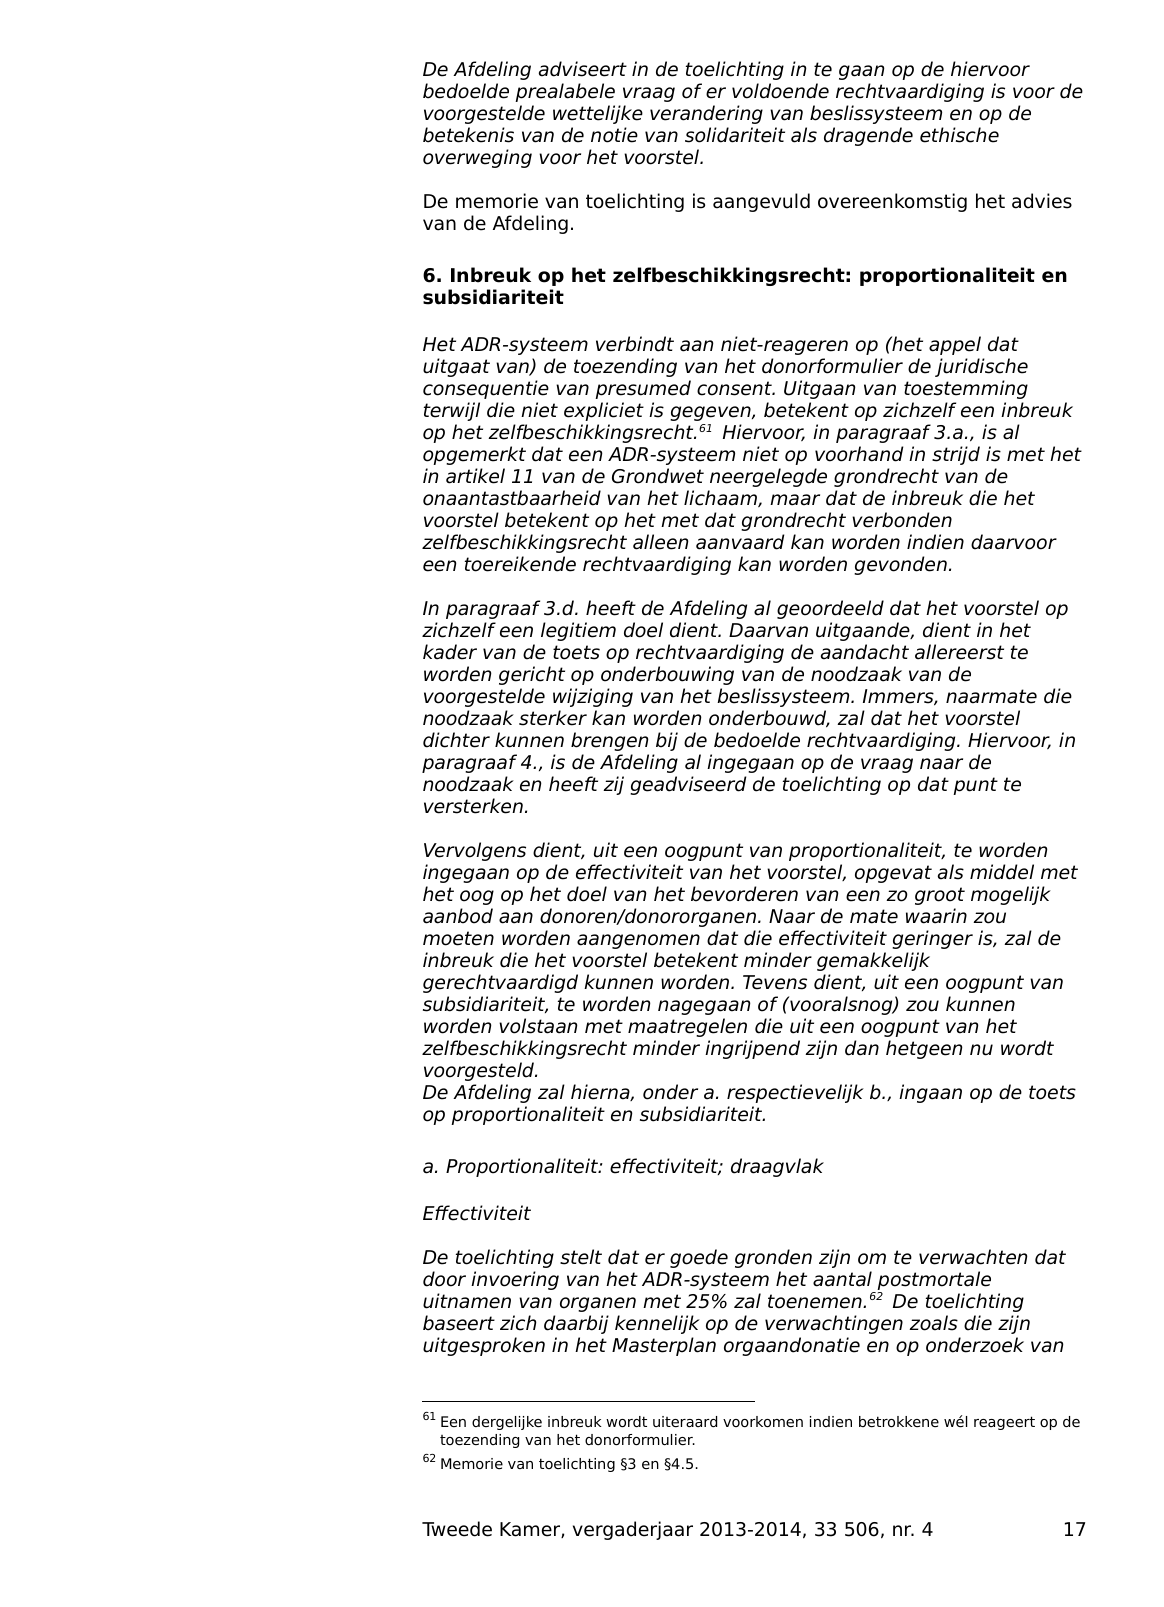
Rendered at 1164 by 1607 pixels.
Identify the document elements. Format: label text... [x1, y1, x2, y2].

text De toelichting stelt dat er goede gronden zijn om te verwachten dat door invoering van het ADR-systeem het aantal postmortale uitnamen van organen met 25% zal toenemen. De toelichting baseert zich daarbij kennelijk op de verwachtingen zoals die zijn uitgesproken in het Masterplan orgaandonatie en op onderzoek van [422, 1247, 1087, 1357]
subtitle Effectiviteit [422, 1203, 1087, 1225]
text Een dergelijke inbreuk wordt uiteraard voorkomen indien betrokkene wél reageert op de toezending van het donorformulier. [422, 1410, 1087, 1449]
text De Afdeling zal hierna, onder a. respectievelijk b., ingaan op de toets op proportionaliteit en subsidiariteit. [422, 1082, 1087, 1126]
subtitle a. Proportionaliteit: effectiviteit; draagvlak [422, 1156, 1087, 1178]
text De memorie van toelichting is aangevuld overeenkomstig het advies van de Afdeling. [422, 191, 1087, 235]
text Vervolgens dient, uit een oogpunt van proportionaliteit, te worden ingegaan op de effectiviteit van het voorstel, opgevat als middel met het oog op het doel van het bevorderen van een zo groot mogelijk aanbod aan donoren/donororganen. Naar de mate waarin zou moeten worden aangenomen dat die effectiviteit geringer is, zal de inbreuk die het voorstel betekent minder gemakkelijk gerechtvaardigd kunnen worden. Tevens dient, uit een oogpunt van subsidiariteit, te worden nagegaan of (vooralsnog) zou kunnen worden volstaan met maatregelen die uit een oogpunt van het zelfbeschikkingsrecht minder ingrijpend zijn dan hetgeen nu wordt voorgesteld. [422, 840, 1087, 1082]
text De Afdeling adviseert in de toelichting in te gaan op de hiervoor bedoelde prealabele vraag of er voldoende rechtvaardiging is voor de voorgestelde wettelijke verandering van beslissysteem en op de betekenis van de notie van solidariteit als dragende ethische overweging voor het voorstel. [422, 59, 1087, 169]
text Memorie van toelichting §3 en §4.5. [422, 1452, 1087, 1474]
text Het ADR-systeem verbindt aan niet-reageren op (het appel dat uitgaat van) de toezending van het donorformulier de juridische consequentie van presumed consent. Uitgaan van toestemming terwijl die niet expliciet is gegeven, betekent op zichzelf een inbreuk op het zelfbeschikkingsrecht. Hiervoor, in paragraaf 3.a., is al opgemerkt dat een ADR-systeem niet op voorhand in strijd is met het in artikel 11 van de Grondwet neergelegde grondrecht van de onaantastbaarheid van het lichaam, maar dat de inbreuk die het voorstel betekent op het met dat grondrecht verbonden zelfbeschikkingsrecht alleen aanvaard kan worden indien daarvoor een toereikende rechtvaardiging kan worden gevonden. [422, 334, 1087, 576]
subtitle 6. Inbreuk op het zelfbeschikkingsrecht: proportionaliteit en subsidiariteit [422, 265, 1087, 309]
text In paragraaf 3.d. heeft de Afdeling al geoordeeld dat het voorstel op zichzelf een legitiem doel dient. Daarvan uitgaande, dient in het kader van de toets op rechtvaardiging de aandacht allereerst te worden gericht op onderbouwing van de noodzaak van de voorgestelde wijziging van het beslissysteem. Immers, naarmate die noodzaak sterker kan worden onderbouwd, zal dat het voorstel dichter kunnen brengen bij de bedoelde rechtvaardiging. Hiervoor, in paragraaf 4., is de Afdeling al ingegaan op de vraag naar de noodzaak en heeft zij geadviseerd de toelichting op dat punt te versterken. [422, 598, 1087, 818]
